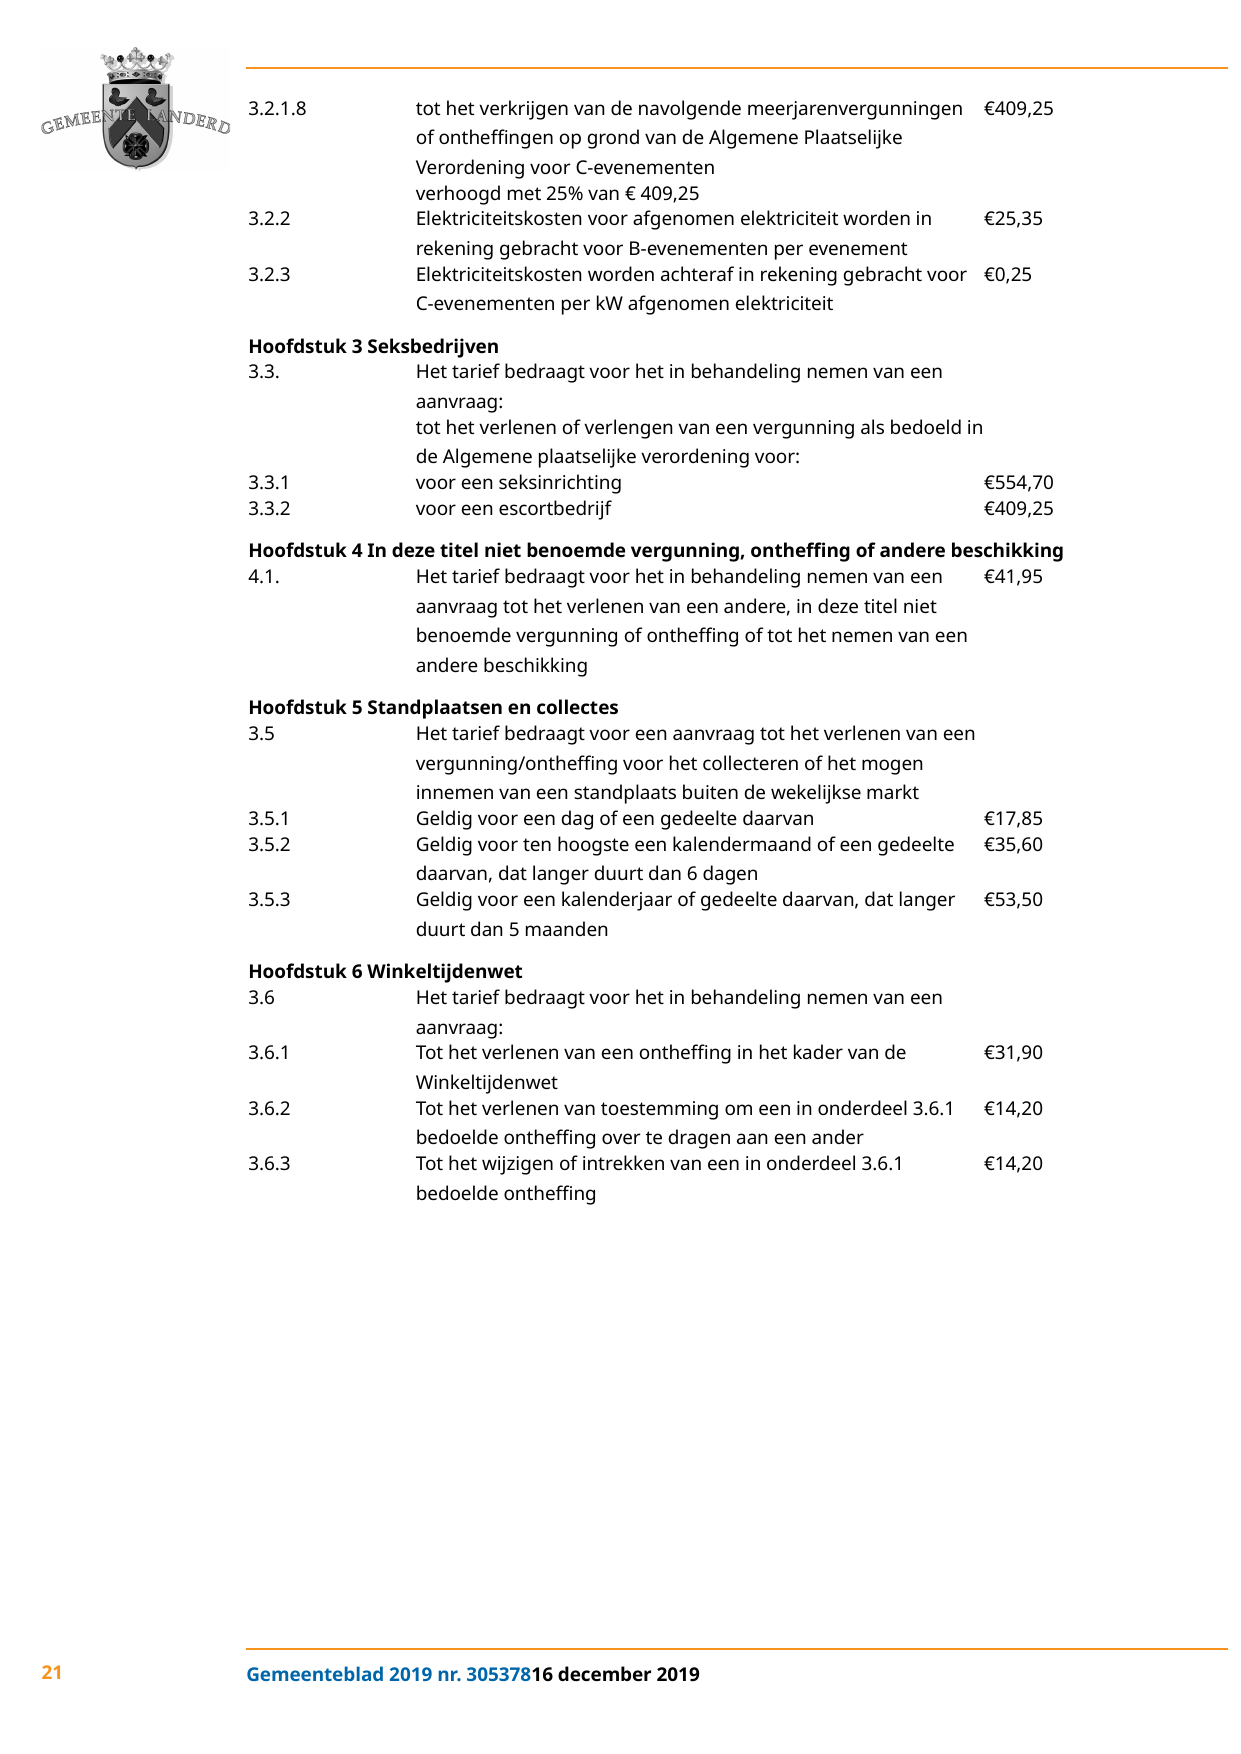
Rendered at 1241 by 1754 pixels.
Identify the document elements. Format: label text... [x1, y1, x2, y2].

table_cell 3.5.1 [248, 805, 416, 831]
table_cell verhoogd met 25% van € 409,25 [416, 180, 984, 205]
text Hoofdstuk 4 In deze titel niet benoemde vergunning, ontheffing of andere beschikking [248, 537, 1152, 563]
table_cell Elektriciteitskosten worden achteraf in rekening gebracht voor C-evenementen per kW afgenomen elektriciteit [416, 261, 984, 316]
table_cell €554,70 [984, 469, 1152, 495]
table_header 3.3. [248, 359, 416, 414]
table_header 3.6 [248, 984, 416, 1039]
table_header [984, 359, 1152, 414]
table_cell €14,20 [984, 1095, 1152, 1150]
text Hoofdstuk 5 Standplaatsen en collectes [248, 694, 1152, 720]
table_cell €0,25 [984, 261, 1152, 316]
table_header Het tarief bedraagt voor het in behandeling nemen van een aanvraag tot het verlenen van een andere, in deze titel niet benoemde vergunning of ontheffing of tot het nemen van een andere beschikking [416, 563, 984, 678]
text Hoofdstuk 3 Seksbedrijven [248, 333, 1152, 358]
table_cell Tot het verlenen van een ontheffing in het kader van de Winkeltijdenwet [416, 1040, 984, 1095]
table_cell [248, 414, 416, 469]
table_cell 3.3.1 [248, 469, 416, 495]
table_header Het tarief bedraagt voor een aanvraag tot het verlenen van een vergunning/ontheffing voor het collecteren of het mogen innemen van een standplaats buiten de wekelijkse markt [416, 720, 984, 805]
table_cell tot het verlenen of verlengen van een vergunning als bedoeld in de Algemene plaatselijke verordening voor: [416, 414, 984, 469]
table_cell €409,25 [984, 495, 1152, 521]
table_cell €35,60 [984, 831, 1152, 886]
table_cell €25,35 [984, 205, 1152, 261]
table_cell 3.2.2 [248, 205, 416, 261]
table_header €41,95 [984, 563, 1152, 678]
table_cell €14,20 [984, 1150, 1152, 1206]
table_cell [248, 180, 416, 205]
table_cell 3.6.2 [248, 1095, 416, 1150]
table_header [984, 984, 1152, 1039]
table_cell Geldig voor ten hoogste een kalendermaand of een gedeelte daarvan, dat langer duurt dan 6 dagen [416, 831, 984, 886]
table_cell €31,90 [984, 1040, 1152, 1095]
table_cell 3.6.1 [248, 1040, 416, 1095]
table_cell [984, 180, 1152, 205]
table_header 4.1. [248, 563, 416, 678]
table_header Het tarief bedraagt voor het in behandeling nemen van een aanvraag: [416, 359, 984, 414]
table_header Het tarief bedraagt voor het in behandeling nemen van een aanvraag: [416, 984, 984, 1039]
table_cell Geldig voor een kalenderjaar of gedeelte daarvan, dat langer duurt dan 5 maanden [416, 886, 984, 942]
table_cell 3.2.1.8 [248, 95, 416, 180]
table_cell 3.5.3 [248, 886, 416, 942]
table_cell €17,85 [984, 805, 1152, 831]
table_cell tot het verkrijgen van de navolgende meerjarenvergunningen of ontheffingen op grond van de Algemene Plaatselijke Verordening voor C-evenementen [416, 95, 984, 180]
table_cell €409,25 [984, 95, 1152, 180]
text Hoofdstuk 6 Winkeltijdenwet [248, 958, 1152, 984]
table_header [984, 720, 1152, 805]
table_cell 3.3.2 [248, 495, 416, 521]
table_cell voor een seksinrichting [416, 469, 984, 495]
picture [41, 47, 231, 172]
table_cell voor een escortbedrijf [416, 495, 984, 521]
table_cell Tot het wijzigen of intrekken van een in onderdeel 3.6.1 bedoelde ontheffing [416, 1150, 984, 1206]
table_cell 3.2.3 [248, 261, 416, 316]
table_cell 3.6.3 [248, 1150, 416, 1206]
table_cell Elektriciteitskosten voor afgenomen elektriciteit worden in rekening gebracht voor B-evenementen per evenement [416, 205, 984, 261]
table_cell Geldig voor een dag of een gedeelte daarvan [416, 805, 984, 831]
table_header 3.5 [248, 720, 416, 805]
table_cell €53,50 [984, 886, 1152, 942]
table_cell 3.5.2 [248, 831, 416, 886]
table_cell [984, 414, 1152, 469]
table_cell Tot het verlenen van toestemming om een in onderdeel 3.6.1 bedoelde ontheffing over te dragen aan een ander [416, 1095, 984, 1150]
